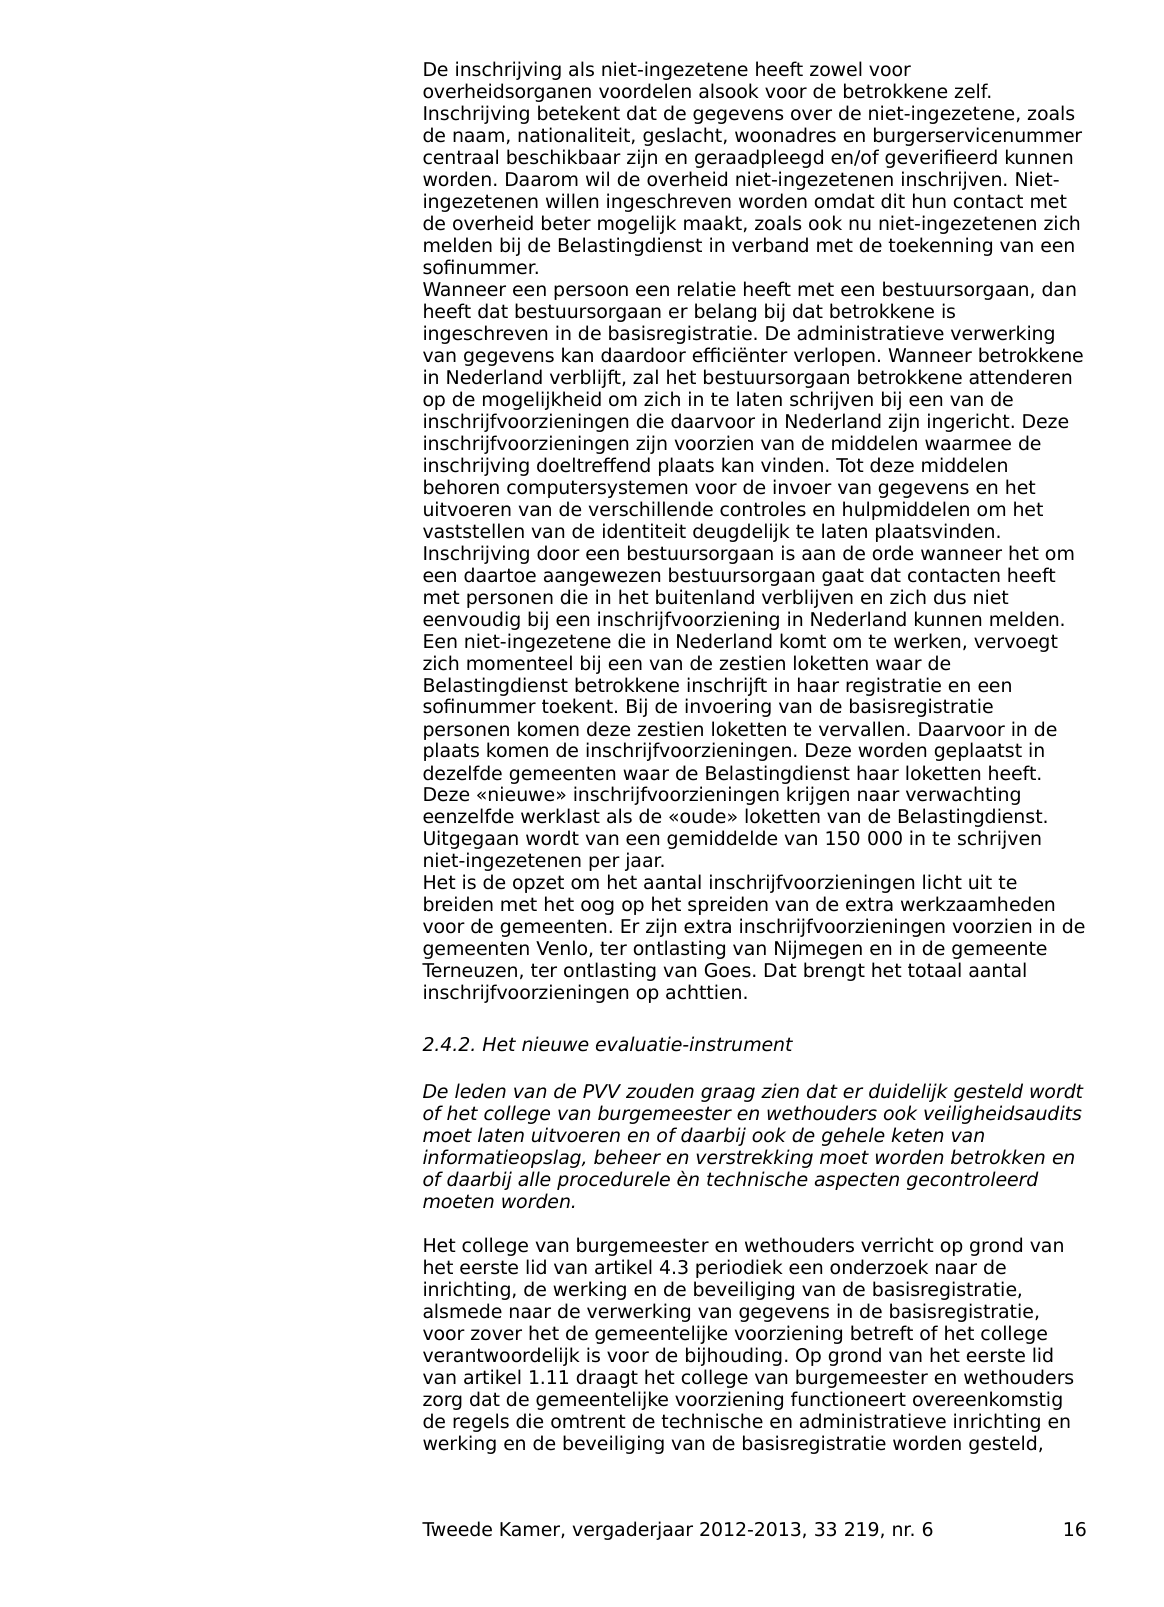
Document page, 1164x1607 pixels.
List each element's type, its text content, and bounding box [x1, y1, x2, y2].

text De leden van de PVV zouden graag zien dat er duidelijk gesteld wordt of het college van burgemeester en wethouders ook veiligheidsaudits moet laten uitvoeren en of daarbij ook de gehele keten van informatieopslag, beheer en verstrekking moet worden betrokken en of daarbij alle procedurele èn technische aspecten gecontroleerd moeten worden. [422, 1081, 1087, 1213]
text Wanneer een persoon een relatie heeft met een bestuursorgaan, dan heeft dat bestuursorgaan er belang bij dat betrokkene is ingeschreven in de basisregistratie. De administratieve verwerking van gegevens kan daardoor efficiënter verlopen. Wanneer betrokkene in Nederland verblijft, zal het bestuursorgaan betrokkene attenderen op de mogelijkheid om zich in te laten schrijven bij een van de inschrijfvoorzieningen die daarvoor in Nederland zijn ingericht. Deze inschrijfvoorzieningen zijn voorzien van de middelen waarmee de inschrijving doeltreffend plaats kan vinden. Tot deze middelen behoren computersystemen voor de invoer van gegevens en het uitvoeren van de verschillende controles en hulpmiddelen om het vaststellen van de identiteit deugdelijk te laten plaatsvinden. Inschrijving door een bestuursorgaan is aan de orde wanneer het om een daartoe aangewezen bestuursorgaan gaat dat contacten heeft met personen die in het buitenland verblijven en zich dus niet eenvoudig bij een inschrijfvoorziening in Nederland kunnen melden. [422, 279, 1087, 631]
text De inschrijving als niet-ingezetene heeft zowel voor overheidsorganen voordelen alsook voor de betrokkene zelf. Inschrijving betekent dat de gegevens over de niet-ingezetene, zoals de naam, nationaliteit, geslacht, woonadres en burgerservicenummer centraal beschikbaar zijn en geraadpleegd en/of geverifieerd kunnen worden. Daarom wil de overheid niet-ingezetenen inschrijven. Niet-ingezetenen willen ingeschreven worden omdat dit hun contact met de overheid beter mogelijk maakt, zoals ook nu niet-ingezetenen zich melden bij de Belastingdienst in verband met de toekenning van een sofinummer. [422, 59, 1087, 279]
text Het is de opzet om het aantal inschrijfvoorzieningen licht uit te breiden met het oog op het spreiden van de extra werkzaamheden voor de gemeenten. Er zijn extra inschrijfvoorzieningen voorzien in de gemeenten Venlo, ter ontlasting van Nijmegen en in de gemeente Terneuzen, ter ontlasting van Goes. Dat brengt het totaal aantal inschrijfvoorzieningen op achttien. [422, 872, 1087, 1004]
text Het college van burgemeester en wethouders verricht op grond van het eerste lid van artikel 4.3 periodiek een onderzoek naar de inrichting, de werking en de beveiliging van de basisregistratie, alsmede naar de verwerking van gegevens in de basisregistratie, voor zover het de gemeentelijke voorziening betreft of het college verantwoordelijk is voor de bijhouding. Op grond van het eerste lid van artikel 1.11 draagt het college van burgemeester en wethouders zorg dat de gemeentelijke voorziening functioneert overeenkomstig de regels die omtrent de technische en administratieve inrichting en werking en de beveiliging van de basisregistratie worden gesteld, [422, 1235, 1087, 1455]
subtitle 2.4.2. Het nieuwe evaluatie-instrument [422, 1034, 1087, 1056]
text Een niet-ingezetene die in Nederland komt om te werken, vervoegt zich momenteel bij een van de zestien loketten waar de Belastingdienst betrokkene inschrijft in haar registratie en een sofinummer toekent. Bij de invoering van de basisregistratie personen komen deze zestien loketten te vervallen. Daarvoor in de plaats komen de inschrijfvoorzieningen. Deze worden geplaatst in dezelfde gemeenten waar de Belastingdienst haar loketten heeft. Deze «nieuwe» inschrijfvoorzieningen krijgen naar verwachting eenzelfde werklast als de «oude» loketten van de Belastingdienst. Uitgegaan wordt van een gemiddelde van 150 000 in te schrijven niet-ingezetenen per jaar. [422, 631, 1087, 872]
